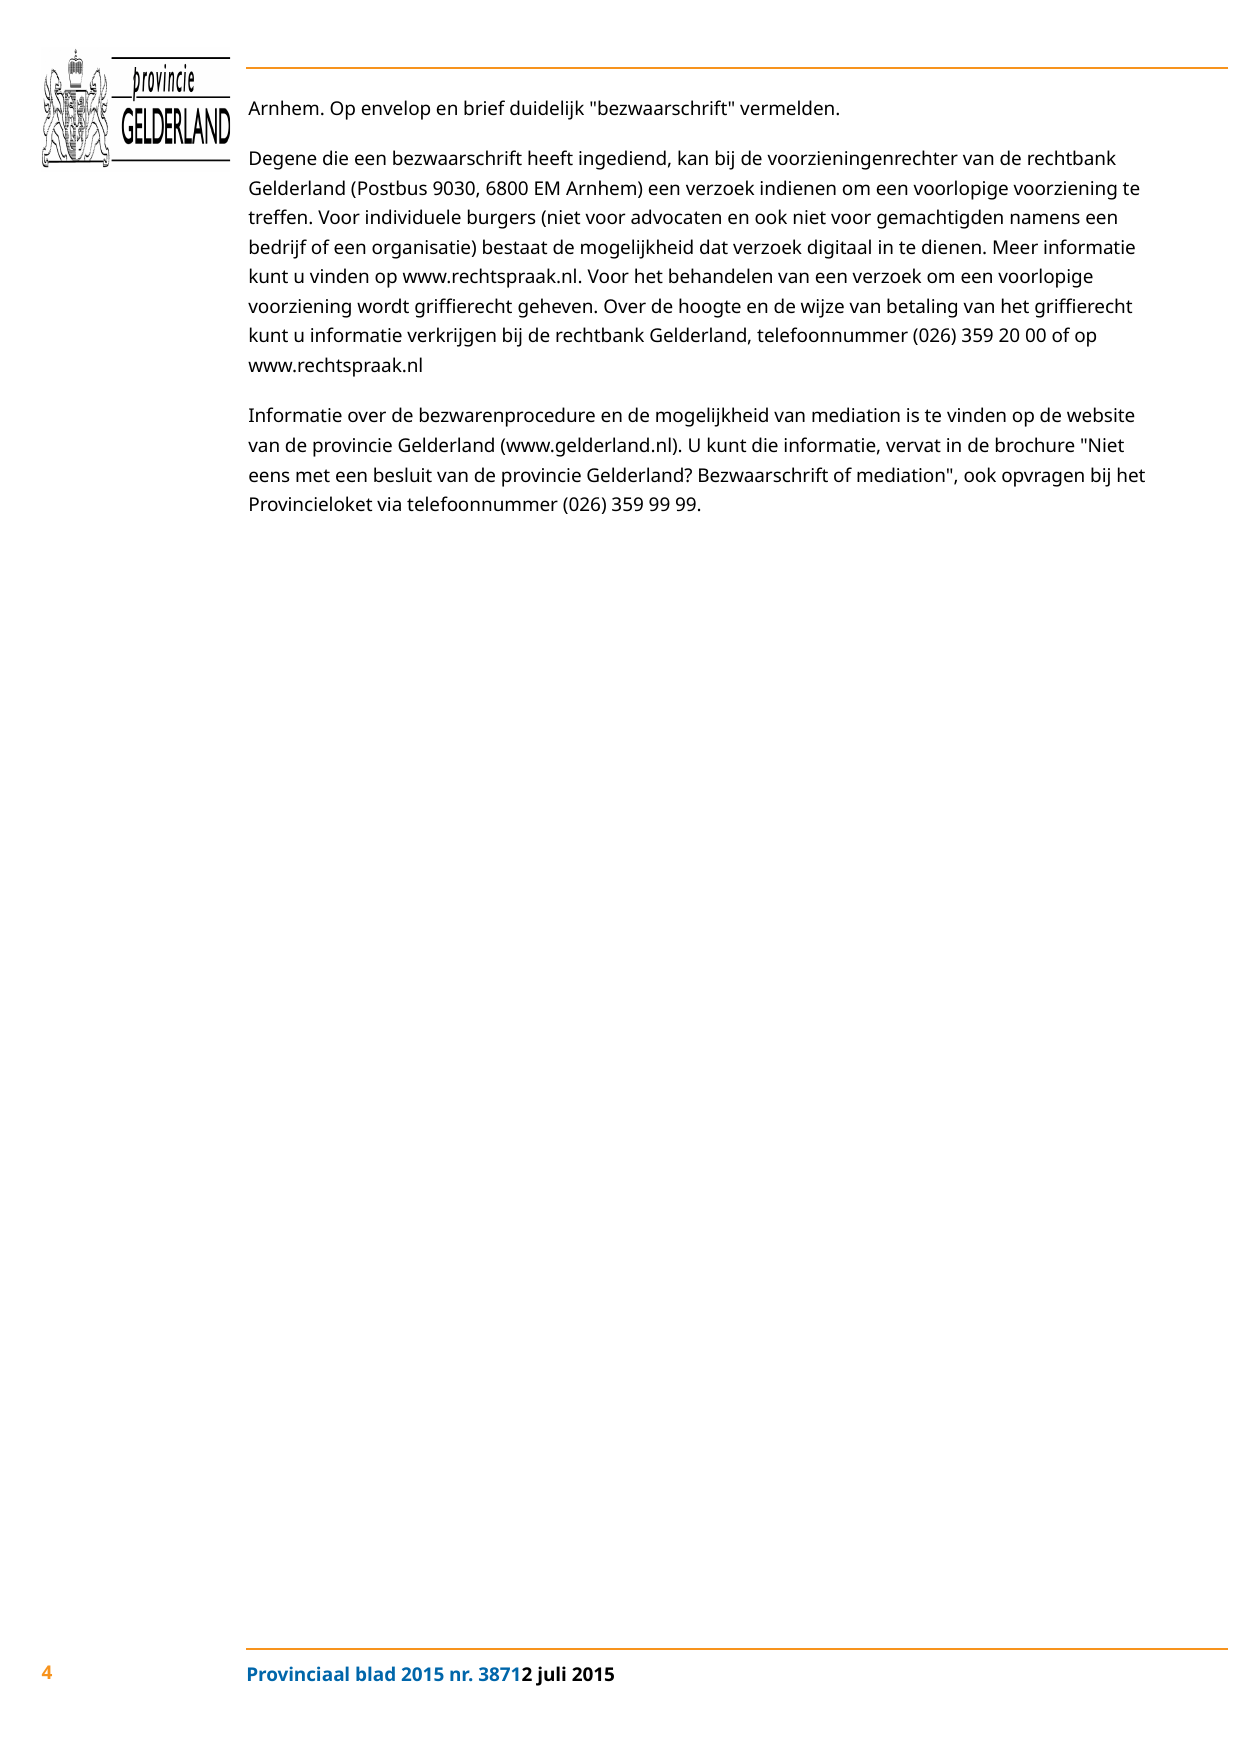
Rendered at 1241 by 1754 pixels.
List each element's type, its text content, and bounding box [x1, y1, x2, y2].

text Arnhem. Op envelop en brief duidelijk "bezwaarschrift" vermelden. [248, 95, 1152, 121]
picture [41, 47, 231, 172]
text Informatie over de bezwarenprocedure en de mogelijkheid van mediation is te vinden op de website van de provincie Gelderland (www.gelderland.nl). U kunt die informatie, vervat in de brochure "Niet eens met een besluit van de provincie Gelderland? Bezwaarschrift of mediation", ook opvragen bij het Provincieloket via telefoonnummer (026) 359 99 99. [248, 403, 1152, 517]
text Degene die een bezwaarschrift heeft ingediend, kan bij de voorzieningenrechter van de rechtbank Gelderland (Postbus 9030, 6800 EM Arnhem) een verzoek indienen om een voorlopige voorziening te treffen. Voor individuele burgers (niet voor advocaten en ook niet voor gemachtigden namens een bedrijf of een organisatie) bestaat de mogelijkheid dat verzoek digitaal in te dienen. Meer informatie kunt u vinden op www.rechtspraak.nl. Voor het behandelen van een verzoek om een voorlopige voorziening wordt griffierecht geheven. Over de hoogte en de wijze van betaling van het griffierecht kunt u informatie verkrijgen bij de rechtbank Gelderland, telefoonnummer (026) 359 20 00 of op www.rechtspraak.nl [248, 145, 1152, 378]
